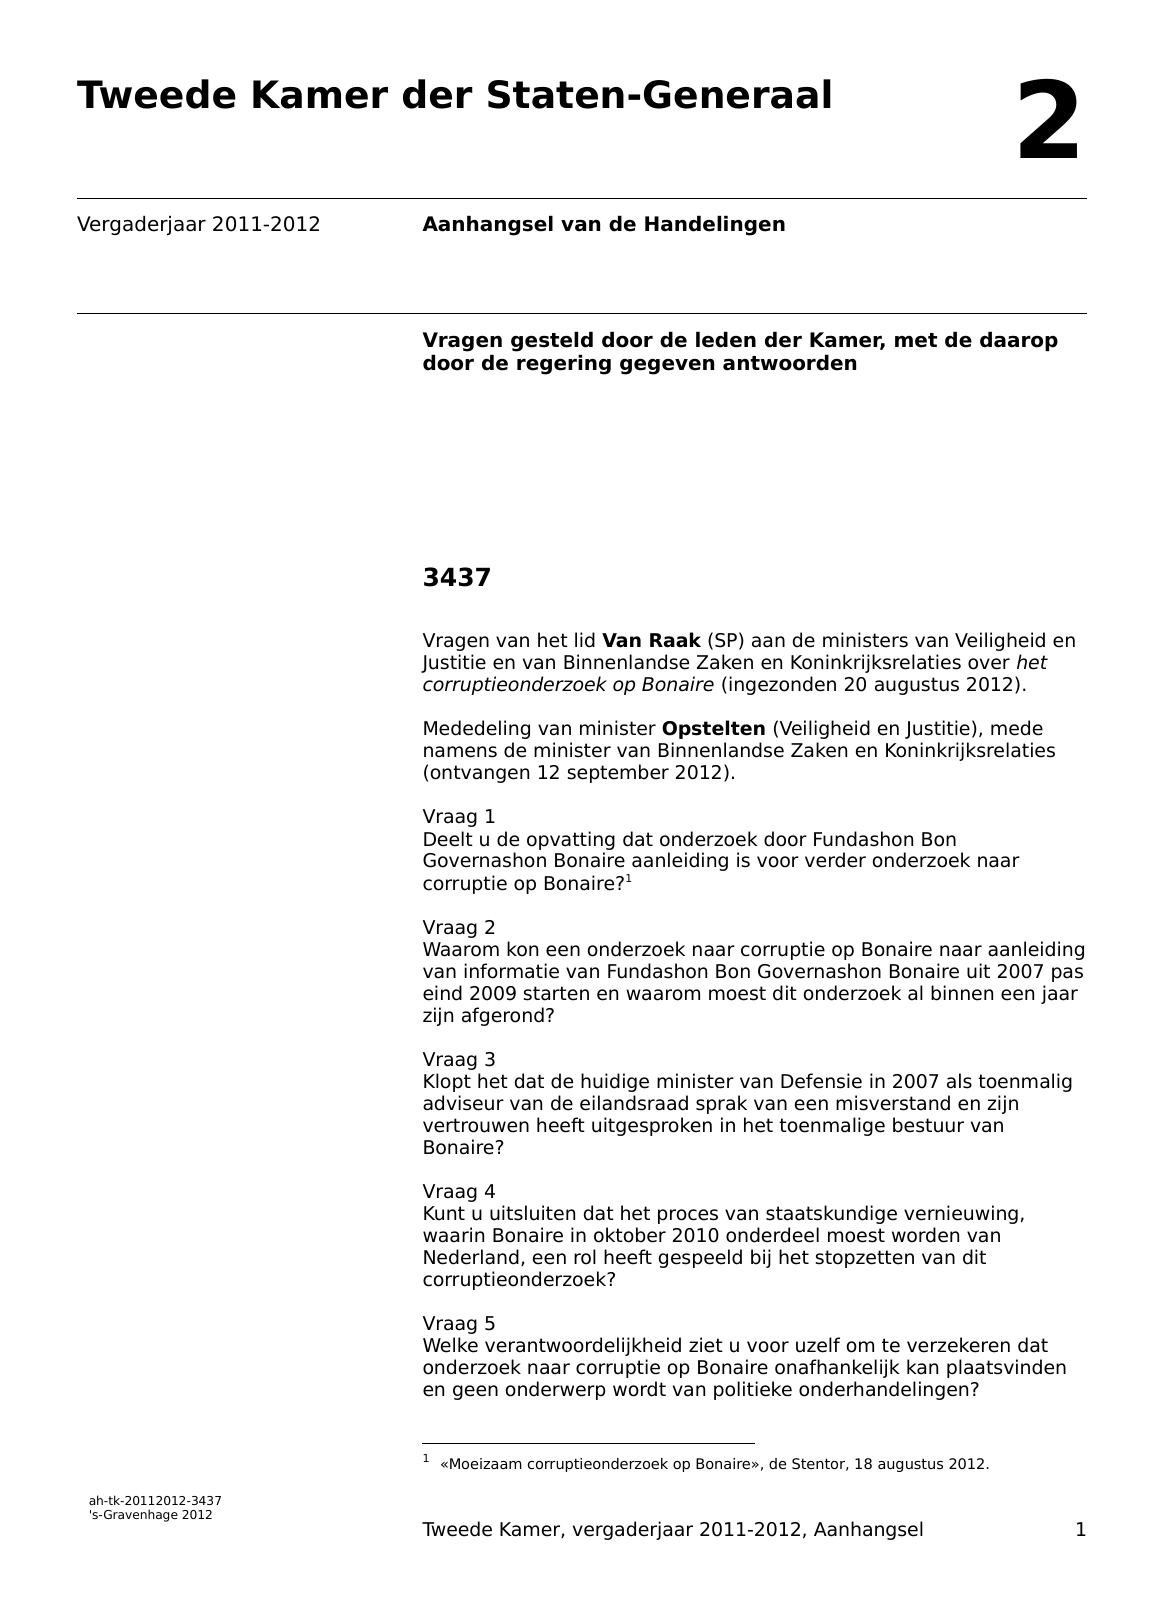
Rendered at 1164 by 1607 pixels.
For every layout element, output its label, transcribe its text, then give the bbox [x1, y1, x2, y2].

text 's-Gravenhage 2012 [88, 1508, 323, 1522]
text «Moeizaam corruptieonderzoek op Bonaire», de Stentor, 18 augustus 2012. [422, 1452, 1087, 1474]
text 3437 [422, 563, 1087, 592]
table_cell Vergaderjaar 2011-2012 [77, 199, 422, 313]
text Vragen van het lid Van Raak (SP) aan de ministers van Veiligheid en Justitie en van Binnenlandse Zaken en Koninkrijksrelaties over het corruptieonderzoek op Bonaire (ingezonden 20 augustus 2012). [422, 630, 1087, 696]
table_cell Vragen gesteld door de leden der Kamer, met de daarop door de regering gegeven antwoorden [422, 314, 1087, 375]
text Klopt het dat de huidige minister van Defensie in 2007 als toenmalig adviseur van de eilandsraad sprak van een misverstand en zijn vertrouwen heeft uitgesproken in het toenmalige bestuur van Bonaire? [422, 1071, 1087, 1158]
text Mededeling van minister Opstelten (Veiligheid en Justitie), mede namens de minister van Binnenlandse Zaken en Koninkrijksrelaties (ontvangen 12 september 2012). [422, 718, 1087, 784]
text Waarom kon een onderzoek naar corruptie op Bonaire naar aanleiding van informatie van Fundashon Bon Governashon Bonaire uit 2007 pas eind 2009 starten en waarom moest dit onderzoek al binnen een jaar zijn afgerond? [422, 938, 1087, 1026]
text Vraag 5 [422, 1313, 1087, 1335]
table_cell Aanhangsel van de Handelingen [422, 199, 1087, 313]
text ah-tk-20112012-3437 [88, 1494, 323, 1508]
text Vraag 4 [422, 1181, 1087, 1203]
text Welke verantwoordelijkheid ziet u voor uzelf om te verzekeren dat onderzoek naar corruptie op Bonaire onafhankelijk kan plaatsvinden en geen onderwerp wordt van politieke onderhandelingen? [422, 1335, 1087, 1401]
text Vraag 3 [422, 1049, 1087, 1071]
text Kunt u uitsluiten dat het proces van staatskundige vernieuwing, waarin Bonaire in oktober 2010 onderdeel moest worden van Nederland, een rol heeft gespeeld bij het stopzetten van dit corruptieonderzoek? [422, 1203, 1087, 1291]
table_cell [77, 314, 422, 375]
table_header Tweede Kamer der Staten-Generaal [77, 59, 886, 198]
text Vraag 1 [422, 806, 1087, 828]
text Vraag 2 [422, 917, 1087, 938]
table_header 2 [886, 59, 1087, 198]
text Deelt u de opvatting dat onderzoek door Fundashon Bon Governashon Bonaire aanleiding is voor verder onderzoek naar corruptie op Bonaire? [422, 828, 1087, 894]
